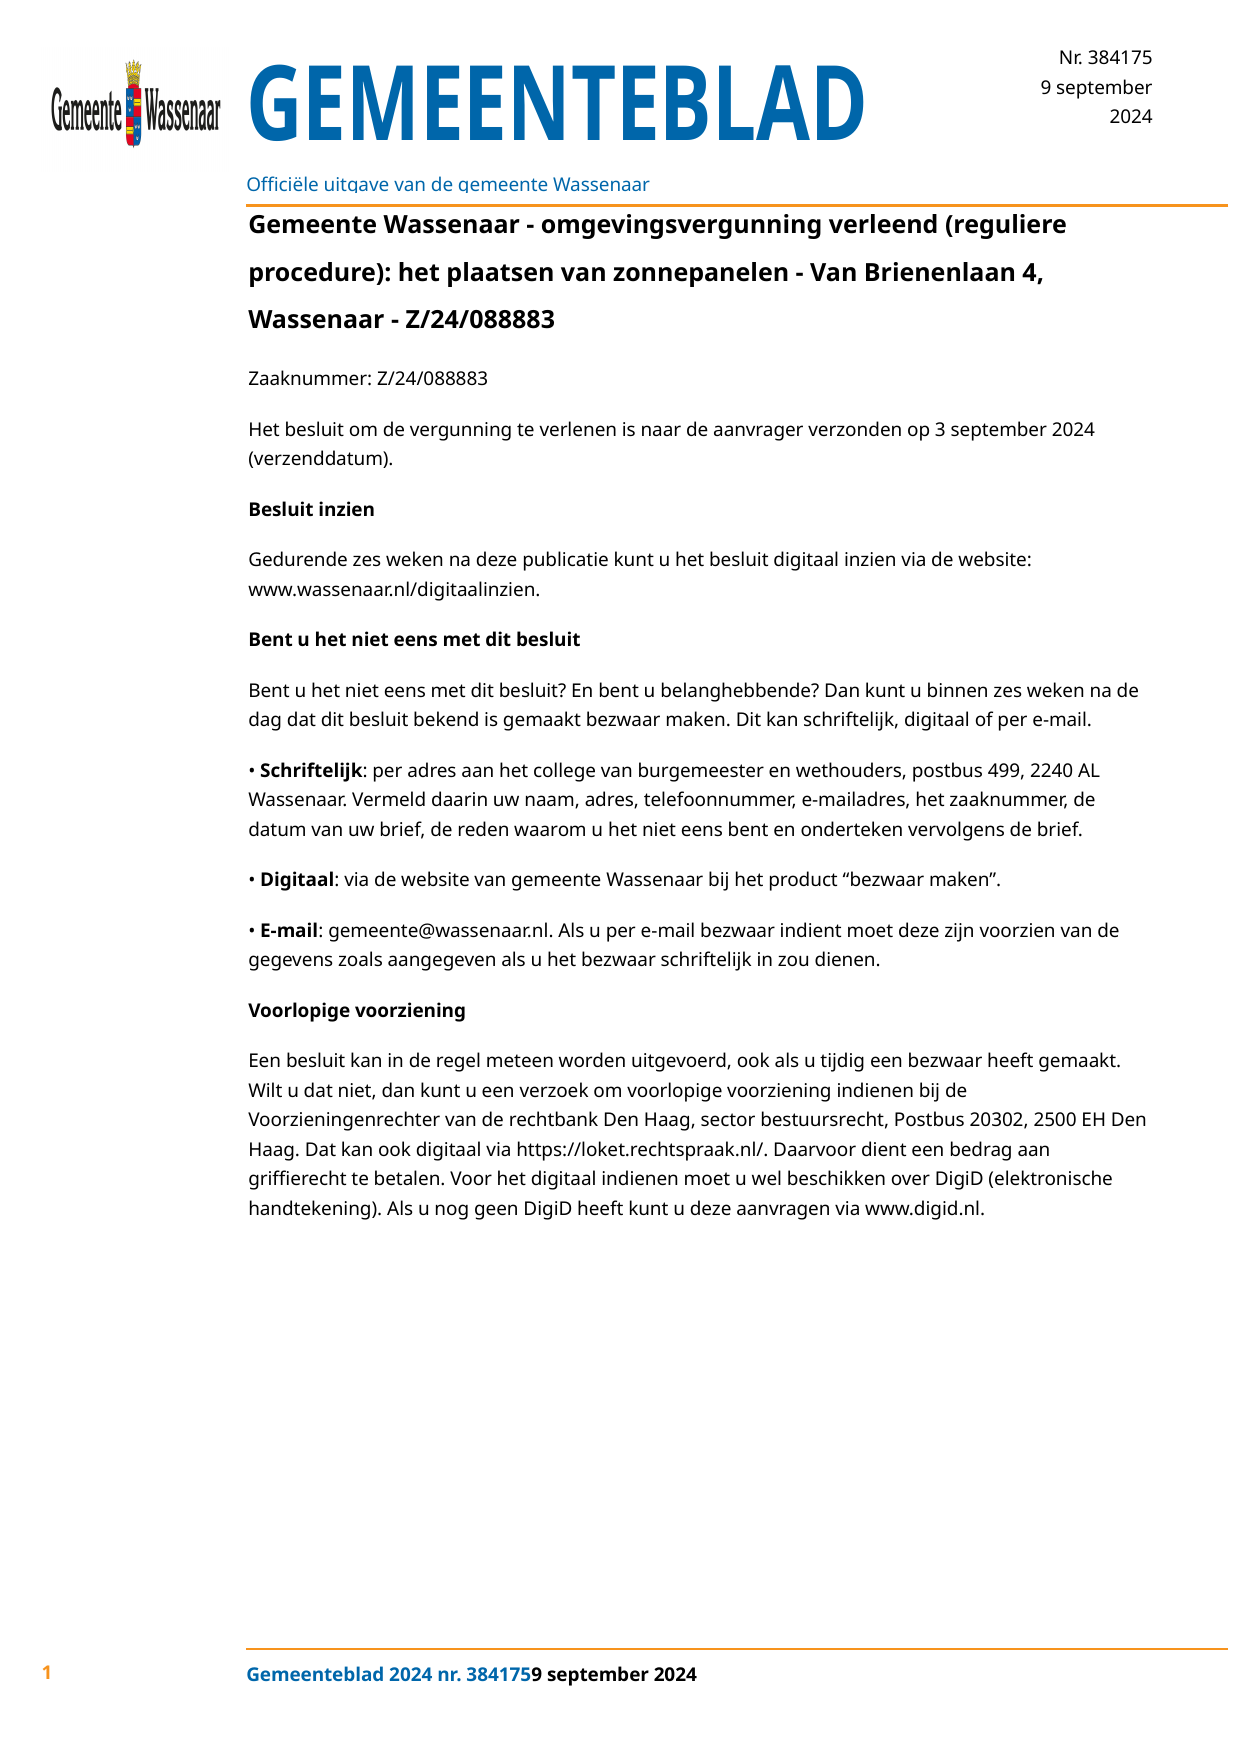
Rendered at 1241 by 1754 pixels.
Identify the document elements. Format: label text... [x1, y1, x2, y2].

text Bent u het niet eens met dit besluit [248, 626, 1152, 652]
text Bent u het niet eens met dit besluit? En bent u belanghebbende? Dan kunt u binnen zes weken na de dag dat dit besluit bekend is gemaakt bezwaar maken. Dit kan schriftelijk, digitaal of per e-mail. [248, 677, 1152, 732]
picture [41, 47, 231, 172]
text Gedurende zes weken na deze publicatie kunt u het besluit digitaal inzien via de website: www.wassenaar.nl/digitaalinzien. [248, 546, 1152, 602]
text • Schriftelijk: per adres aan het college van burgemeester en wethouders, postbus 499, 2240 AL Wassenaar. Vermeld daarin uw naam, adres, telefoonnummer, e-mailadres, het zaaknummer, de datum van uw brief, de reden waarom u het niet eens bent en onderteken vervolgens de brief. [248, 757, 1152, 842]
text Het besluit om de vergunning te verlenen is naar de aanvrager verzonden op 3 september 2024 (verzenddatum). [248, 416, 1152, 471]
text Gemeente Wassenaar - omgevingsvergunning verleend (reguliere procedure): het plaatsen van zonnepanelen - Van Brienenlaan 4, Wassenaar - Z/24/088883 [248, 207, 1152, 336]
text Voorlopige voorziening [248, 997, 1152, 1022]
text • E-mail: gemeente@wassenaar.nl. Als u per e-mail bezwaar indient moet deze zijn voorzien van de gegevens zoals aangegeven als u het bezwaar schriftelijk in zou dienen. [248, 917, 1152, 972]
text Een besluit kan in de regel meteen worden uitgevoerd, ook als u tijdig een bezwaar heeft gemaakt. Wilt u dat niet, dan kunt u een verzoek om voorlopige voorziening indienen bij de Voorzieningenrechter van de rechtbank Den Haag, sector bestuursrecht, Postbus 20302, 2500 EH Den Haag. Dat kan ook digitaal via https://loket.rechtspraak.nl/. Daarvoor dient een bedrag aan griffierecht te betalen. Voor het digitaal indienen moet u wel beschikken over DigiD (elektronische handtekening). Als u nog geen DigiD heeft kunt u deze aanvragen via www.digid.nl. [248, 1047, 1152, 1221]
text Zaaknummer: Z/24/088883 [248, 366, 1152, 391]
text Besluit inzien [248, 496, 1152, 522]
text • Digitaal: via de website van gemeente Wassenaar bij het product “bezwaar maken”. [248, 866, 1152, 892]
